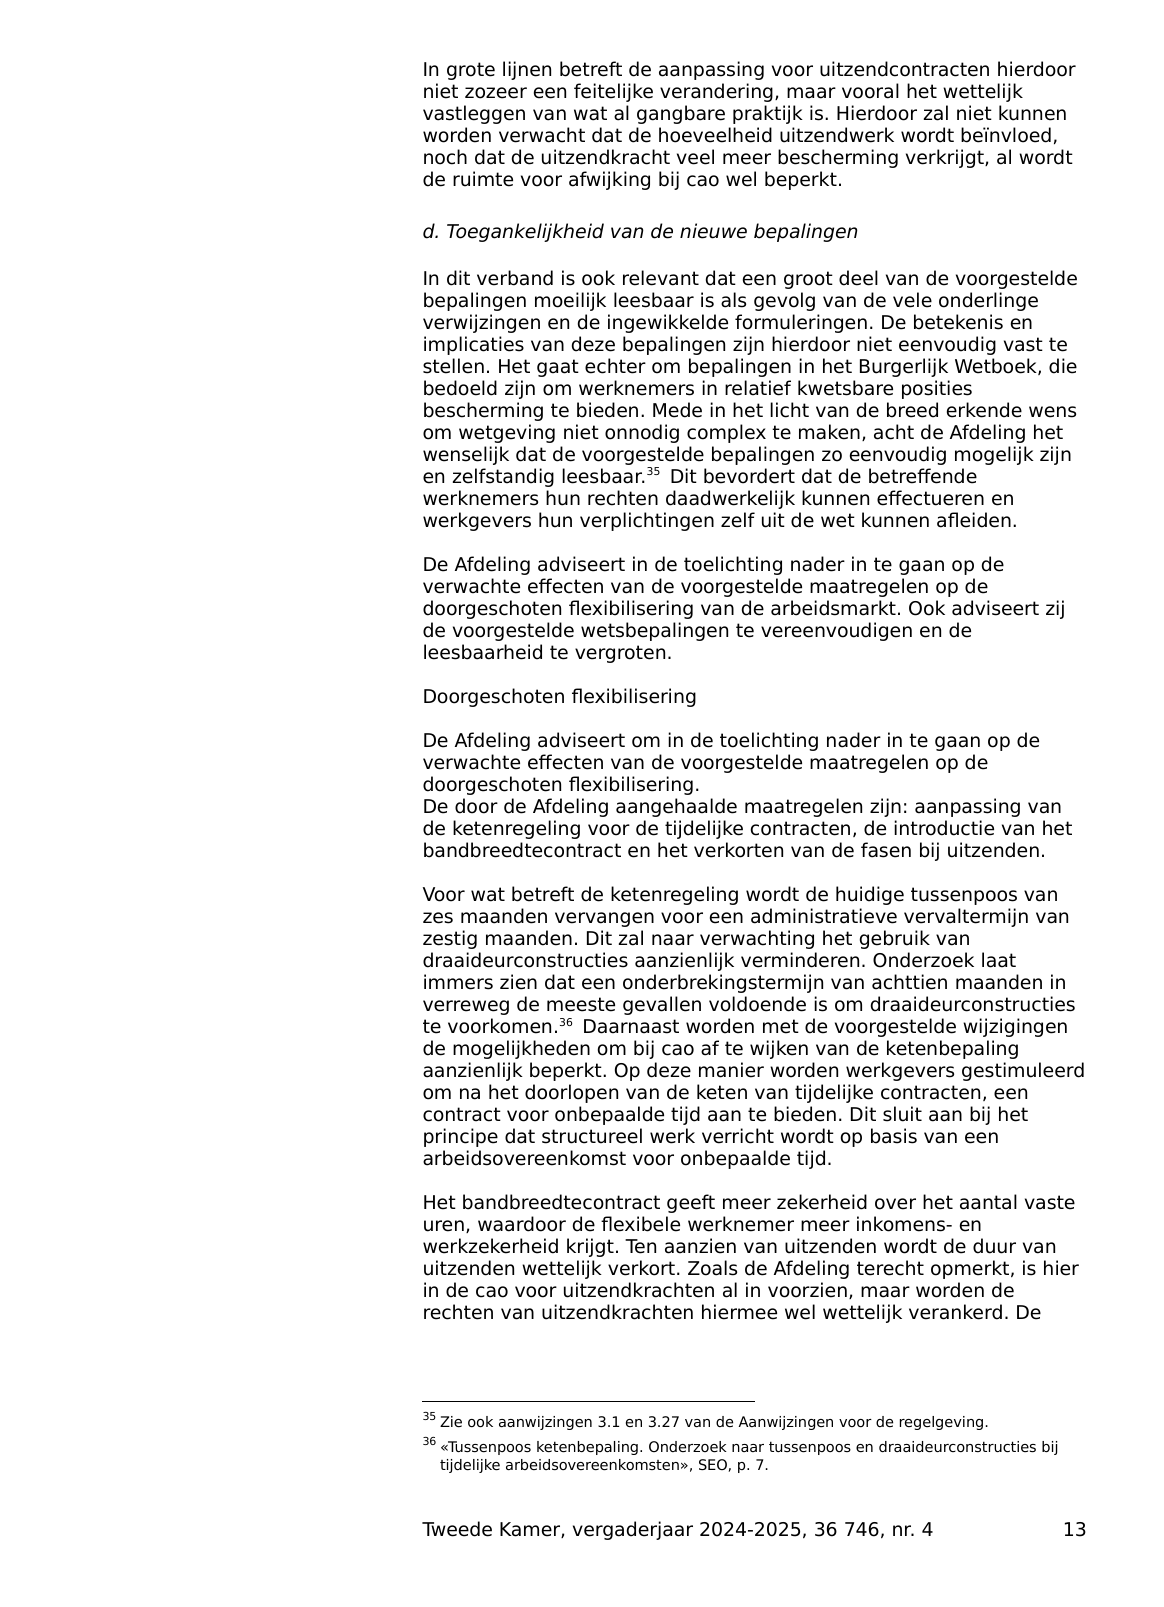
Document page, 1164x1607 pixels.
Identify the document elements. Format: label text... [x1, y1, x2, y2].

text Zie ook aanwijzingen 3.1 en 3.27 van de Aanwijzingen voor de regelgeving. [422, 1410, 1087, 1432]
text De Afdeling adviseert om in de toelichting nader in te gaan op de verwachte effecten van de voorgestelde maatregelen op de doorgeschoten flexibilisering. [422, 730, 1087, 796]
text «Tussenpoos ketenbepaling. Onderzoek naar tussenpoos en draaideurconstructies bij tijdelijke arbeidsovereenkomsten», SEO, p. 7. [422, 1435, 1087, 1474]
text De Afdeling adviseert in de toelichting nader in te gaan op de verwachte effecten van de voorgestelde maatregelen op de doorgeschoten flexibilisering van de arbeidsmarkt. Ook adviseert zij de voorgestelde wetsbepalingen te vereenvoudigen en de leesbaarheid te vergroten. [422, 554, 1087, 664]
text De door de Afdeling aangehaalde maatregelen zijn: aanpassing van de ketenregeling voor de tijdelijke contracten, de introductie van het bandbreedtecontract en het verkorten van de fasen bij uitzenden. [422, 796, 1087, 862]
text In dit verband is ook relevant dat een groot deel van de voorgestelde bepalingen moeilijk leesbaar is als gevolg van de vele onderlinge verwijzingen en de ingewikkelde formuleringen. De betekenis en implicaties van deze bepalingen zijn hierdoor niet eenvoudig vast te stellen. Het gaat echter om bepalingen in het Burgerlijk Wetboek, die bedoeld zijn om werknemers in relatief kwetsbare posities bescherming te bieden. Mede in het licht van de breed erkende wens om wetgeving niet onnodig complex te maken, acht de Afdeling het wenselijk dat de voorgestelde bepalingen zo eenvoudig mogelijk zijn en zelfstandig leesbaar. Dit bevordert dat de betreffende werknemers hun rechten daadwerkelijk kunnen effectueren en werkgevers hun verplichtingen zelf uit de wet kunnen afleiden. [422, 268, 1087, 532]
subtitle d. Toegankelijkheid van de nieuwe bepalingen [422, 221, 1087, 243]
subtitle Doorgeschoten flexibilisering [422, 686, 1087, 708]
text Het bandbreedtecontract geeft meer zekerheid over het aantal vaste uren, waardoor de flexibele werknemer meer inkomens- en werkzekerheid krijgt. Ten aanzien van uitzenden wordt de duur van uitzenden wettelijk verkort. Zoals de Afdeling terecht opmerkt, is hier in de cao voor uitzendkrachten al in voorzien, maar worden de rechten van uitzendkrachten hiermee wel wettelijk verankerd. De [422, 1192, 1087, 1324]
text Voor wat betreft de ketenregeling wordt de huidige tussenpoos van zes maanden vervangen voor een administratieve vervaltermijn van zestig maanden. Dit zal naar verwachting het gebruik van draaideurconstructies aanzienlijk verminderen. Onderzoek laat immers zien dat een onderbrekingstermijn van achttien maanden in verreweg de meeste gevallen voldoende is om draaideurconstructies te voorkomen. Daarnaast worden met de voorgestelde wijzigingen de mogelijkheden om bij cao af te wijken van de ketenbepaling aanzienlijk beperkt. Op deze manier worden werkgevers gestimuleerd om na het doorlopen van de keten van tijdelijke contracten, een contract voor onbepaalde tijd aan te bieden. Dit sluit aan bij het principe dat structureel werk verricht wordt op basis van een arbeidsovereenkomst voor onbepaalde tijd. [422, 884, 1087, 1170]
text In grote lijnen betreft de aanpassing voor uitzendcontracten hierdoor niet zozeer een feitelijke verandering, maar vooral het wettelijk vastleggen van wat al gangbare praktijk is. Hierdoor zal niet kunnen worden verwacht dat de hoeveelheid uitzendwerk wordt beïnvloed, noch dat de uitzendkracht veel meer bescherming verkrijgt, al wordt de ruimte voor afwijking bij cao wel beperkt. [422, 59, 1087, 191]
